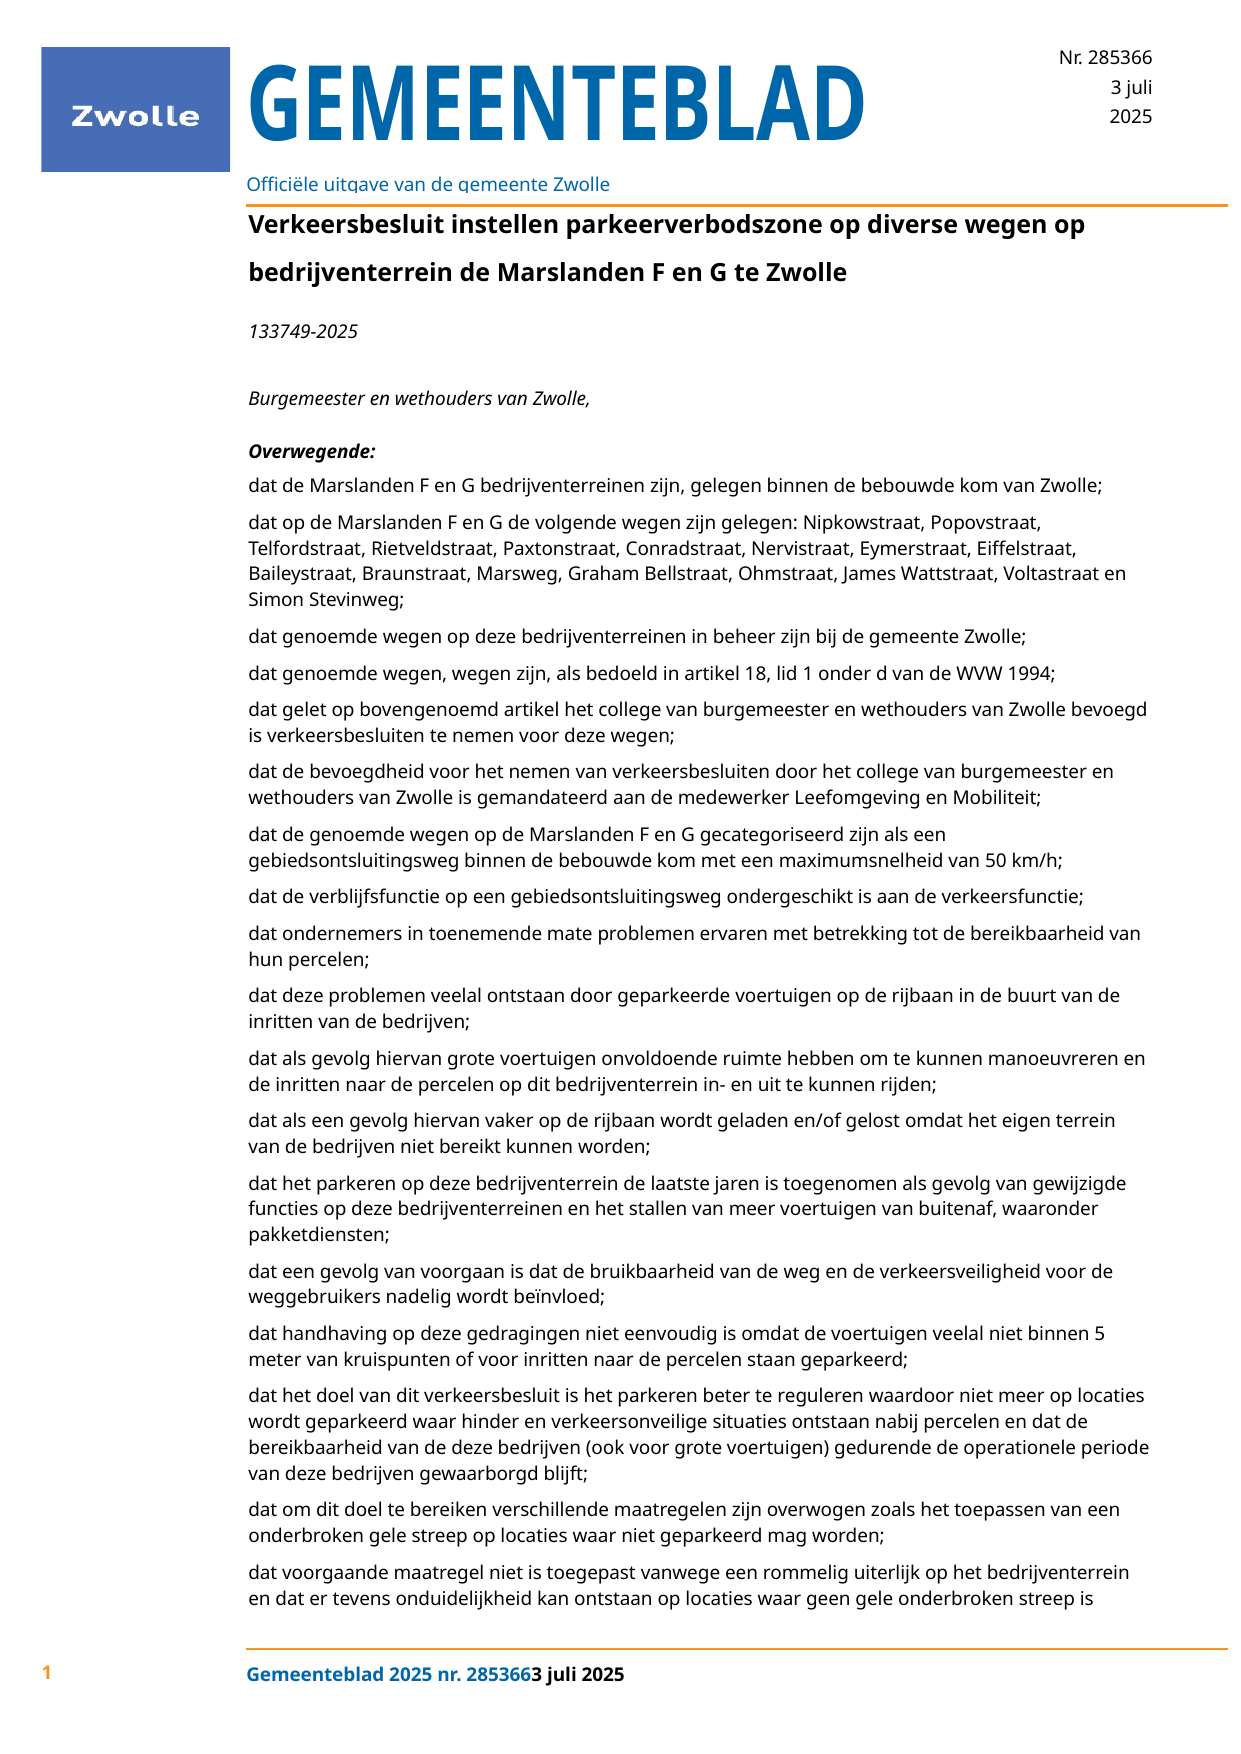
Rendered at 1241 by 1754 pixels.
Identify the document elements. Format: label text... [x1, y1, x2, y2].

text dat de genoemde wegen op de Marslanden F en G gecategoriseerd zijn als een gebiedsontsluitingsweg binnen de bebouwde kom met een maximumsnelheid van 50 km/h; [248, 821, 1152, 873]
text dat als gevolg hiervan grote voertuigen onvoldoende ruimte hebben om te kunnen manoeuvreren en de inritten naar de percelen op dit bedrijventerrein in- en uit te kunnen rijden; [248, 1045, 1152, 1096]
text dat als een gevolg hiervan vaker op de rijbaan wordt geladen en/of gelost omdat het eigen terrein van de bedrijven niet bereikt kunnen worden; [248, 1107, 1152, 1159]
text dat op de Marslanden F en G de volgende wegen zijn gelegen: Nipkowstraat, Popovstraat, Telfordstraat, Rietveldstraat, Paxtonstraat, Conradstraat, Nervistraat, Eymerstraat, Eiffelstraat, Baileystraat, Braunstraat, Marsweg, Graham Bellstraat, Ohmstraat, James Wattstraat, Voltastraat en Simon Stevinweg; [248, 509, 1152, 612]
text dat gelet op bovengenoemd artikel het college van burgemeester en wethouders van Zwolle bevoegd is verkeersbesluiten te nemen voor deze wegen; [248, 696, 1152, 748]
text Verkeersbesluit instellen parkeerverbodszone op diverse wegen op bedrijventerrein de Marslanden F en G te Zwolle [248, 207, 1152, 288]
text dat ondernemers in toenemende mate problemen ervaren met betrekking tot de bereikbaarheid van hun percelen; [248, 920, 1152, 972]
text dat om dit doel te bereiken verschillende maatregelen zijn overwogen zoals het toepassen van een onderbroken gele streep op locaties waar niet geparkeerd mag worden; [248, 1497, 1152, 1548]
text dat handhaving op deze gedragingen niet eenvoudig is omdat de voertuigen veelal niet binnen 5 meter van kruispunten of voor inritten naar de percelen staan geparkeerd; [248, 1320, 1152, 1372]
text Overwegende: [248, 438, 1152, 464]
text dat genoemde wegen, wegen zijn, als bedoeld in artikel 18, lid 1 onder d van de WVW 1994; [248, 660, 1152, 685]
text dat een gevolg van voorgaan is dat de bruikbaarheid van de weg en de verkeersveiligheid voor de weggebruikers nadelig wordt beïnvloed; [248, 1258, 1152, 1309]
text Burgemeester en wethouders van Zwolle, [248, 386, 1152, 411]
picture [41, 47, 231, 172]
text dat genoemde wegen op deze bedrijventerreinen in beheer zijn bij de gemeente Zwolle; [248, 623, 1152, 649]
text dat de bevoegdheid voor het nemen van verkeersbesluiten door het college van burgemeester en wethouders van Zwolle is gemandateerd aan de medewerker Leefomgeving en Mobiliteit; [248, 759, 1152, 810]
text dat de verblijfsfunctie op een gebiedsontsluitingsweg ondergeschikt is aan de verkeersfunctie; [248, 883, 1152, 909]
text dat het doel van dit verkeersbesluit is het parkeren beter te reguleren waardoor niet meer op locaties wordt geparkeerd waar hinder en verkeersonveilige situaties ontstaan nabij percelen en dat de bereikbaarheid van de deze bedrijven (ook voor grote voertuigen) gedurende de operationele periode van deze bedrijven gewaarborgd blijft; [248, 1383, 1152, 1486]
text dat het parkeren op deze bedrijventerrein de laatste jaren is toegenomen als gevolg van gewijzigde functies op deze bedrijventerreinen en het stallen van meer voertuigen van buitenaf, waaronder pakketdiensten; [248, 1170, 1152, 1247]
text dat de Marslanden F en G bedrijventerreinen zijn, gelegen binnen de bebouwde kom van Zwolle; [248, 472, 1152, 498]
text dat voorgaande maatregel niet is toegepast vanwege een rommelig uiterlijk op het bedrijventerrein en dat er tevens onduidelijkheid kan ontstaan op locaties waar geen gele onderbroken streep is [248, 1559, 1152, 1610]
text 133749-2025 [248, 318, 1152, 344]
text dat deze problemen veelal ontstaan door geparkeerde voertuigen op de rijbaan in de buurt van de inritten van de bedrijven; [248, 983, 1152, 1034]
